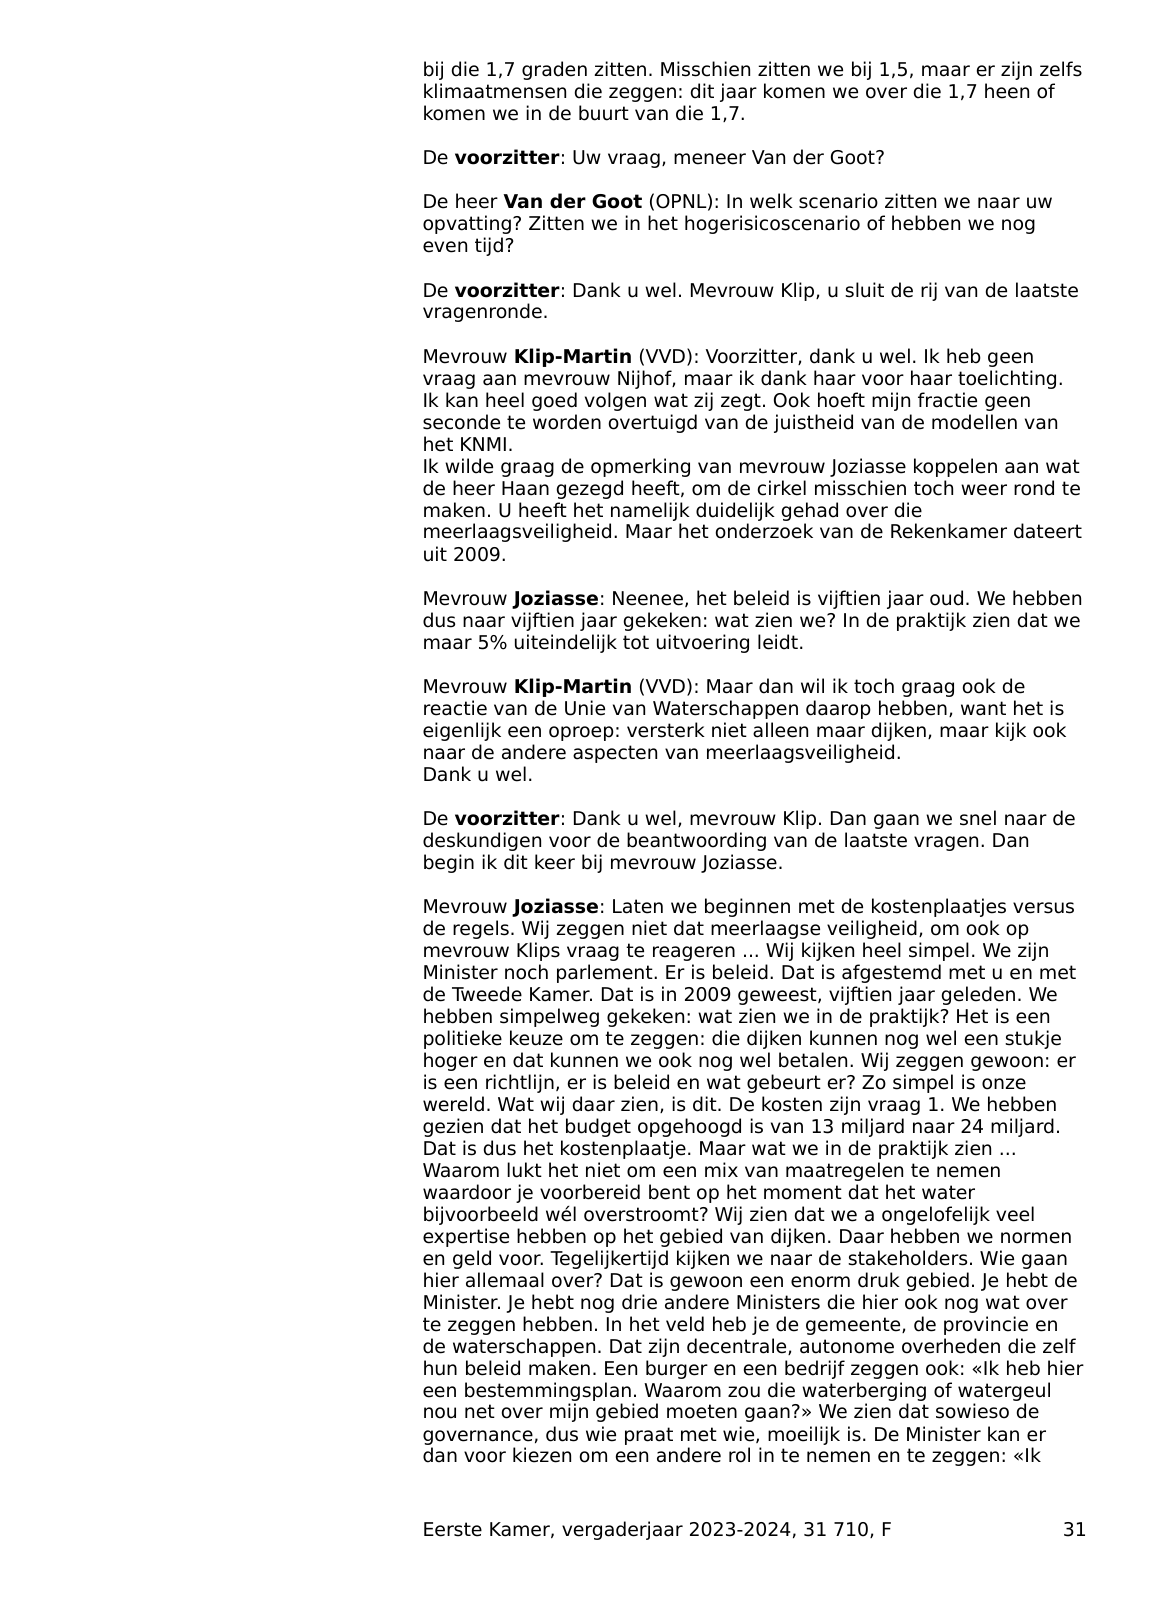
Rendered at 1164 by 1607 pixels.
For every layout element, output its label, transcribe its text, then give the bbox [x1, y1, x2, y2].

text De voorzitter: Dank u wel, mevrouw Klip. Dan gaan we snel naar de deskundigen voor de beantwoording van de laatste vragen. Dan begin ik dit keer bij mevrouw Joziasse. [422, 808, 1087, 874]
text Dank u wel. [422, 764, 1087, 786]
text Ik wilde graag de opmerking van mevrouw Joziasse koppelen aan wat de heer Haan gezegd heeft, om de cirkel misschien toch weer rond te maken. U heeft het namelijk duidelijk gehad over die meerlaagsveiligheid. Maar het onderzoek van de Rekenkamer dateert uit 2009. [422, 456, 1087, 565]
text bij die 1,7 graden zitten. Misschien zitten we bij 1,5, maar er zijn zelfs klimaatmensen die zeggen: dit jaar komen we over die 1,7 heen of komen we in de buurt van die 1,7. [422, 59, 1087, 125]
text Mevrouw Klip-Martin (VVD): Maar dan wil ik toch graag ook de reactie van de Unie van Waterschappen daarop hebben, want het is eigenlijk een oproep: versterk niet alleen maar dijken, maar kijk ook naar de andere aspecten van meerlaagsveiligheid. [422, 676, 1087, 764]
text Mevrouw Klip-Martin (VVD): Voorzitter, dank u wel. Ik heb geen vraag aan mevrouw Nijhof, maar ik dank haar voor haar toelichting. Ik kan heel goed volgen wat zij zegt. Ook hoeft mijn fractie geen seconde te worden overtuigd van de juistheid van de modellen van het KNMI. [422, 346, 1087, 456]
text Mevrouw Joziasse: Laten we beginnen met de kostenplaatjes versus de regels. Wij zeggen niet dat meerlaagse veiligheid, om ook op mevrouw Klips vraag te reageren ... Wij kijken heel simpel. We zijn Minister noch parlement. Er is beleid. Dat is afgestemd met u en met de Tweede Kamer. Dat is in 2009 geweest, vijftien jaar geleden. We hebben simpelweg gekeken: wat zien we in de praktijk? Het is een politieke keuze om te zeggen: die dijken kunnen nog wel een stukje hoger en dat kunnen we ook nog wel betalen. Wij zeggen gewoon: er is een richtlijn, er is beleid en wat gebeurt er? Zo simpel is onze wereld. Wat wij daar zien, is dit. De kosten zijn vraag 1. We hebben gezien dat het budget opgehoogd is van 13 miljard naar 24 miljard. Dat is dus het kostenplaatje. Maar wat we in de praktijk zien ... Waarom lukt het niet om een mix van maatregelen te nemen waardoor je voorbereid bent op het moment dat het water bijvoorbeeld wél overstroomt? Wij zien dat we a ongelofelijk veel expertise hebben op het gebied van dijken. Daar hebben we normen en geld voor. Tegelijkertijd kijken we naar de stakeholders. Wie gaan hier allemaal over? Dat is gewoon een enorm druk gebied. Je hebt de Minister. Je hebt nog drie andere Ministers die hier ook nog wat over te zeggen hebben. In het veld heb je de gemeente, de provincie en de waterschappen. Dat zijn decentrale, autonome overheden die zelf hun beleid maken. Een burger en een bedrijf zeggen ook: «Ik heb hier een bestemmingsplan. Waarom zou die waterberging of watergeul nou net over mijn gebied moeten gaan?» We zien dat sowieso de governance, dus wie praat met wie, moeilijk is. De Minister kan er dan voor kiezen om een andere rol in te nemen en te zeggen: «Ik [422, 896, 1087, 1467]
text De heer Van der Goot (OPNL): In welk scenario zitten we naar uw opvatting? Zitten we in het hogerisicoscenario of hebben we nog even tijd? [422, 191, 1087, 257]
text De voorzitter: Uw vraag, meneer Van der Goot? [422, 147, 1087, 169]
text Mevrouw Joziasse: Neenee, het beleid is vijftien jaar oud. We hebben dus naar vijftien jaar gekeken: wat zien we? In de praktijk zien dat we maar 5% uiteindelijk tot uitvoering leidt. [422, 588, 1087, 653]
text De voorzitter: Dank u wel. Mevrouw Klip, u sluit de rij van de laatste vragenronde. [422, 279, 1087, 323]
